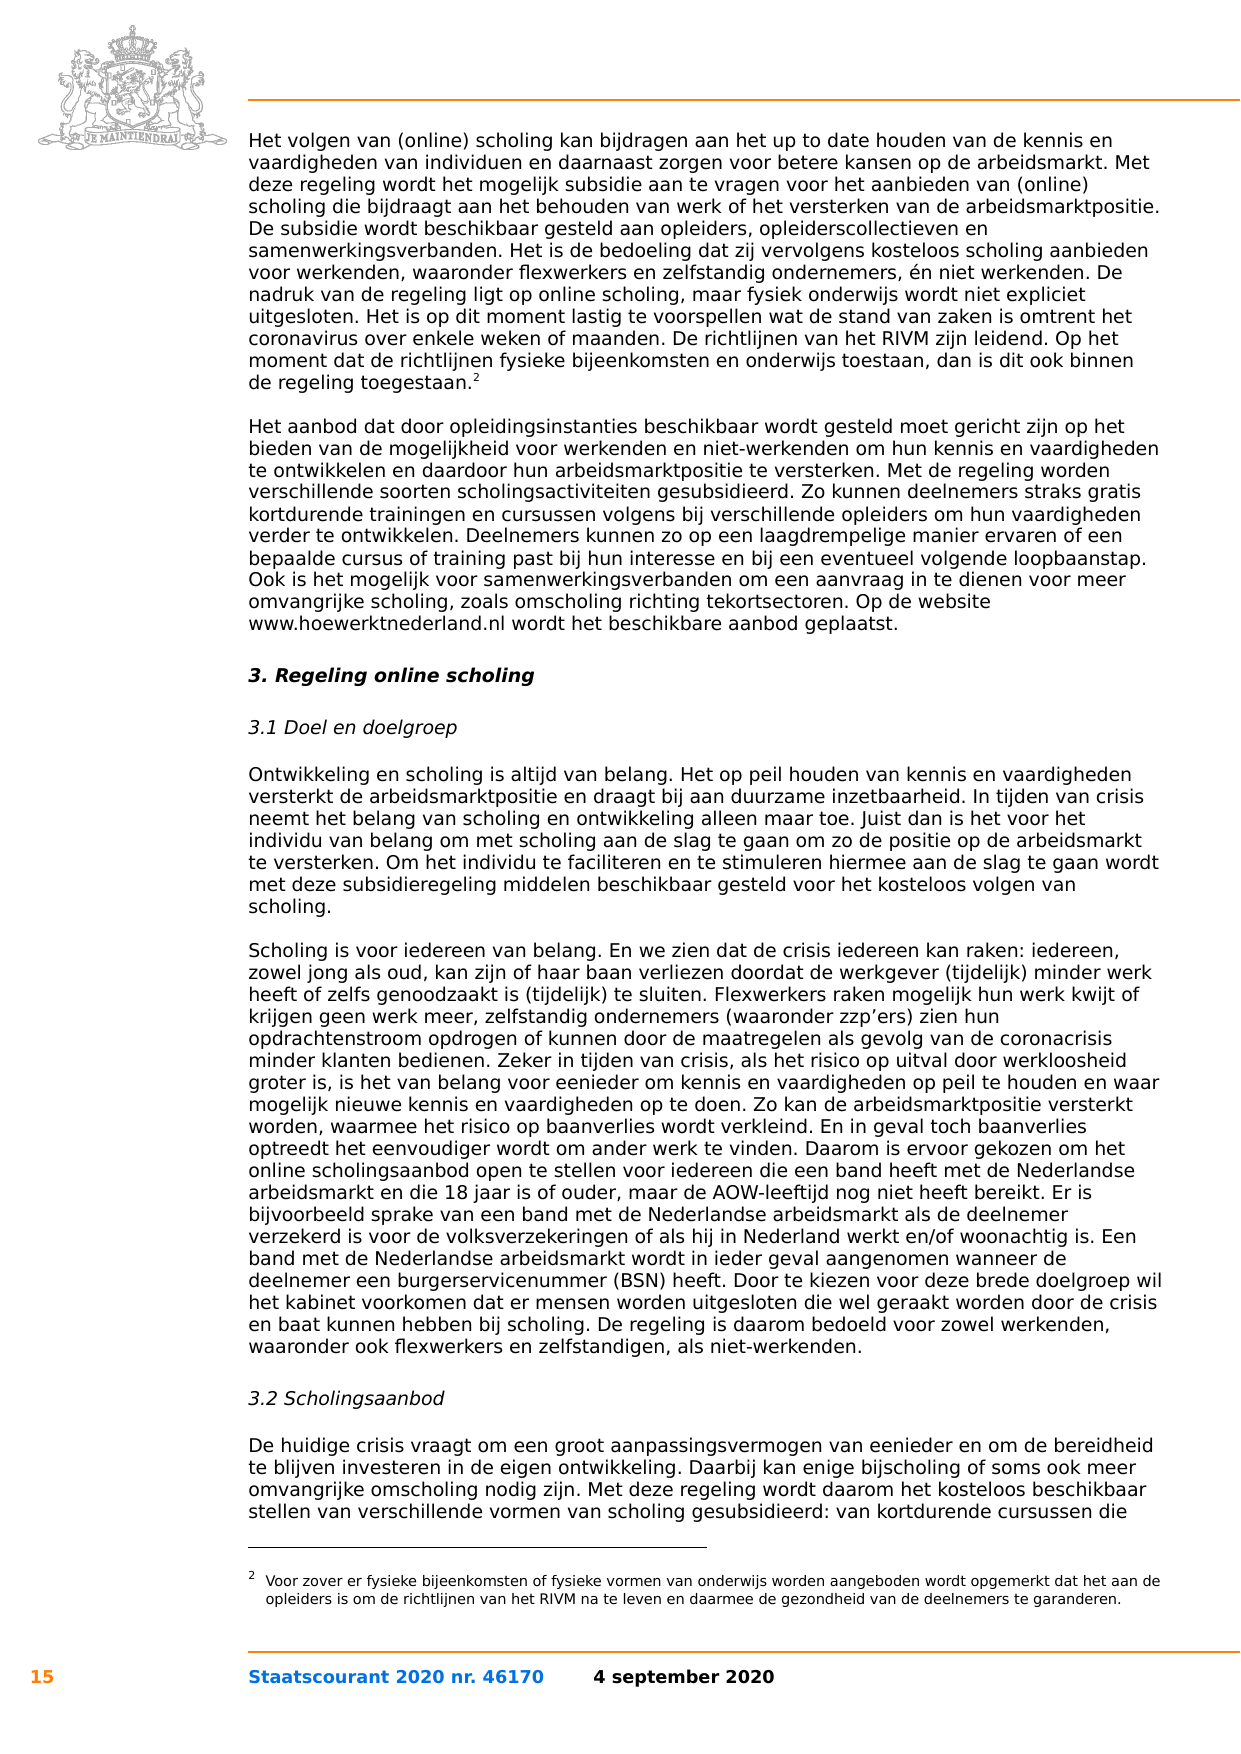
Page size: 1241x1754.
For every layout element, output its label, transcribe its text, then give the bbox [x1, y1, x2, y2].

text De huidige crisis vraagt om een groot aanpassingsvermogen van eenieder en om de bereidheid te blijven investeren in de eigen ontwikkeling. Daarbij kan enige bijscholing of soms ook meer omvangrijke omscholing nodig zijn. Met deze regeling wordt daarom het kosteloos beschikbaar stellen van verschillende vormen van scholing gesubsidieerd: van kortdurende cursussen die [248, 1434, 1163, 1522]
subtitle 3.2 Scholingsaanbod [248, 1388, 1163, 1409]
text Het volgen van (online) scholing kan bijdragen aan het up to date houden van de kennis en vaardigheden van individuen en daarnaast zorgen voor betere kansen op de arbeidsmarkt. Met deze regeling wordt het mogelijk subsidie aan te vragen voor het aanbieden van (online) scholing die bijdraagt aan het behouden van werk of het versterken van de arbeidsmarktpositie. De subsidie wordt beschikbaar gesteld aan opleiders, opleiderscollectieven en samenwerkingsverbanden. Het is de bedoeling dat zij vervolgens kosteloos scholing aanbieden voor werkenden, waaronder flexwerkers en zelfstandig ondernemers, én niet werkenden. De nadruk van de regeling ligt op online scholing, maar fysiek onderwijs wordt niet expliciet uitgesloten. Het is op dit moment lastig te voorspellen wat de stand van zaken is omtrent het coronavirus over enkele weken of maanden. De richtlijnen van het RIVM zijn leidend. Op het moment dat de richtlijnen fysieke bijeenkomsten en onderwijs toestaan, dan is dit ook binnen de regeling toegestaan. [248, 130, 1163, 394]
subtitle 3. Regeling online scholing [248, 665, 1163, 687]
text Scholing is voor iedereen van belang. En we zien dat de crisis iedereen kan raken: iedereen, zowel jong als oud, kan zijn of haar baan verliezen doordat de werkgever (tijdelijk) minder werk heeft of zelfs genoodzaakt is (tijdelijk) te sluiten. Flexwerkers raken mogelijk hun werk kwijt of krijgen geen werk meer, zelfstandig ondernemers (waaronder zzp’ers) zien hun opdrachtenstroom opdrogen of kunnen door de maatregelen als gevolg van de coronacrisis minder klanten bedienen. Zeker in tijden van crisis, als het risico op uitval door werkloosheid groter is, is het van belang voor eenieder om kennis en vaardigheden op peil te houden en waar mogelijk nieuwe kennis en vaardigheden op te doen. Zo kan de arbeidsmarktpositie versterkt worden, waarmee het risico op baanverlies wordt verkleind. En in geval toch baanverlies optreedt het eenvoudiger wordt om ander werk te vinden. Daarom is ervoor gekozen om het online scholingsaanbod open te stellen voor iedereen die een band heeft met de Nederlandse arbeidsmarkt en die 18 jaar is of ouder, maar de AOW-leeftijd nog niet heeft bereikt. Er is bijvoorbeeld sprake van een band met de Nederlandse arbeidsmarkt als de deelnemer verzekerd is voor de volksverzekeringen of als hij in Nederland werkt en/of woonachtig is. Een band met de Nederlandse arbeidsmarkt wordt in ieder geval aangenomen wanneer de deelnemer een burgerservicenummer (BSN) heeft. Door te kiezen voor deze brede doelgroep wil het kabinet voorkomen dat er mensen worden uitgesloten die wel geraakt worden door de crisis en baat kunnen hebben bij scholing. De regeling is daarom bedoeld voor zowel werkenden, waaronder ook flexwerkers en zelfstandigen, als niet-werkenden. [248, 940, 1163, 1358]
text Voor zover er fysieke bijeenkomsten of fysieke vormen van onderwijs worden aangeboden wordt opgemerkt dat het aan de opleiders is om de richtlijnen van het RIVM na te leven en daarmee de gezondheid van de deelnemers te garanderen. [248, 1569, 1163, 1608]
subtitle 3.1 Doel en doelgroep [248, 717, 1163, 739]
text Het aanbod dat door opleidingsinstanties beschikbaar wordt gesteld moet gericht zijn op het bieden van de mogelijkheid voor werkenden en niet-werkenden om hun kennis en vaardigheden te ontwikkelen en daardoor hun arbeidsmarktpositie te versterken. Met de regeling worden verschillende soorten scholingsactiviteiten gesubsidieerd. Zo kunnen deelnemers straks gratis kortdurende trainingen en cursussen volgens bij verschillende opleiders om hun vaardigheden verder te ontwikkelen. Deelnemers kunnen zo op een laagdrempelige manier ervaren of een bepaalde cursus of training past bij hun interesse en bij een eventueel volgende loopbaanstap. Ook is het mogelijk voor samenwerkingsverbanden om een aanvraag in te dienen voor meer omvangrijke scholing, zoals omscholing richting tekortsectoren. Op de website www.hoewerktnederland.nl wordt het beschikbare aanbod geplaatst. [248, 416, 1163, 635]
picture [38, 25, 227, 150]
text Ontwikkeling en scholing is altijd van belang. Het op peil houden van kennis en vaardigheden versterkt de arbeidsmarktpositie en draagt bij aan duurzame inzetbaarheid. In tijden van crisis neemt het belang van scholing en ontwikkeling alleen maar toe. Juist dan is het voor het individu van belang om met scholing aan de slag te gaan om zo de positie op de arbeidsmarkt te versterken. Om het individu te faciliteren en te stimuleren hiermee aan de slag te gaan wordt met deze subsidieregeling middelen beschikbaar gesteld voor het kosteloos volgen van scholing. [248, 764, 1163, 918]
